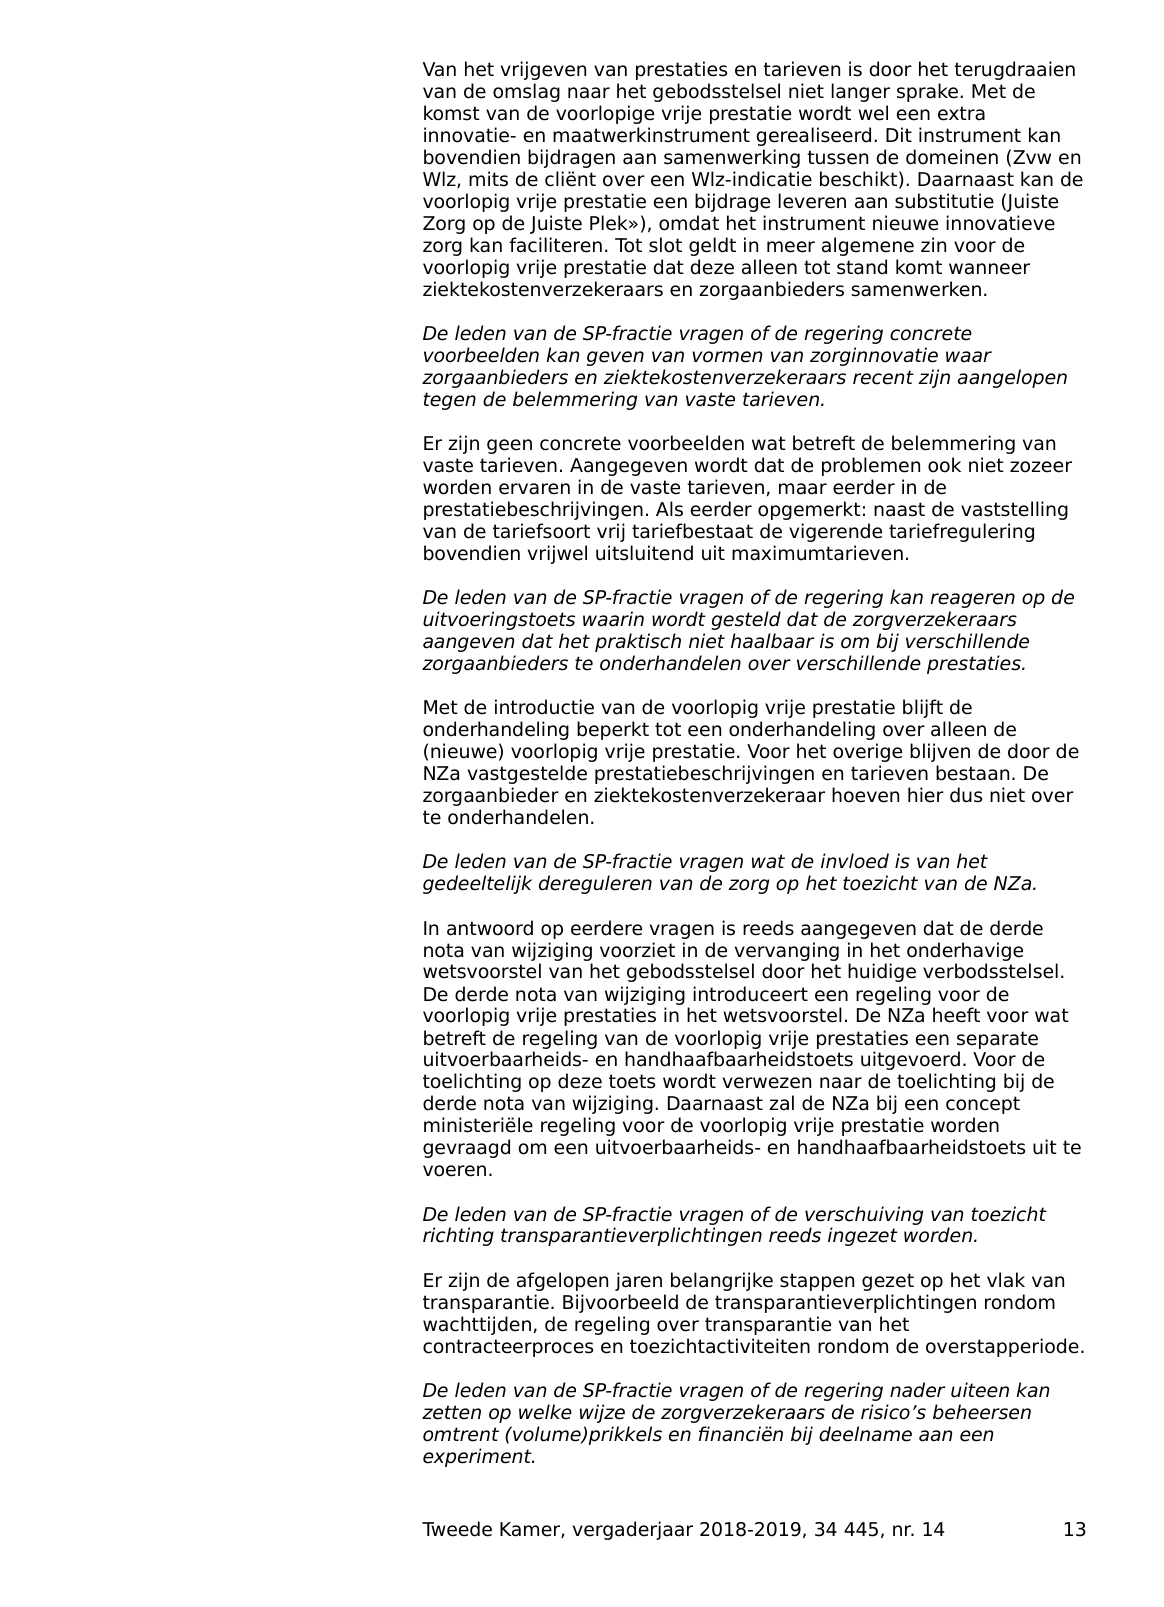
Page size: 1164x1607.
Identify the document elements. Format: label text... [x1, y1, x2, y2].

text De leden van de SP-fractie vragen wat de invloed is van het gedeeltelijk dereguleren van de zorg op het toezicht van de NZa. [422, 851, 1087, 895]
text In antwoord op eerdere vragen is reeds aangegeven dat de derde nota van wijziging voorziet in de vervanging in het onderhavige wetsvoorstel van het gebodsstelsel door het huidige verbodsstelsel. De derde nota van wijziging introduceert een regeling voor de voorlopig vrije prestaties in het wetsvoorstel. De NZa heeft voor wat betreft de regeling van de voorlopig vrije prestaties een separate uitvoerbaarheids- en handhaafbaarheidstoets uitgevoerd. Voor de toelichting op deze toets wordt verwezen naar de toelichting bij de derde nota van wijziging. Daarnaast zal de NZa bij een concept ministeriële regeling voor de voorlopig vrije prestatie worden gevraagd om een uitvoerbaarheids- en handhaafbaarheidstoets uit te voeren. [422, 917, 1087, 1181]
text De leden van de SP-fractie vragen of de regering kan reageren op de uitvoeringstoets waarin wordt gesteld dat de zorgverzekeraars aangeven dat het praktisch niet haalbaar is om bij verschillende zorgaanbieders te onderhandelen over verschillende prestaties. [422, 587, 1087, 675]
text De leden van de SP-fractie vragen of de verschuiving van toezicht richting transparantieverplichtingen reeds ingezet worden. [422, 1203, 1087, 1247]
text Er zijn de afgelopen jaren belangrijke stappen gezet op het vlak van transparantie. Bijvoorbeeld de transparantieverplichtingen rondom wachttijden, de regeling over transparantie van het contracteerproces en toezichtactiviteiten rondom de overstapperiode. [422, 1269, 1087, 1357]
text Van het vrijgeven van prestaties en tarieven is door het terugdraaien van de omslag naar het gebodsstelsel niet langer sprake. Met de komst van de voorlopige vrije prestatie wordt wel een extra innovatie- en maatwerkinstrument gerealiseerd. Dit instrument kan bovendien bijdragen aan samenwerking tussen de domeinen (Zvw en Wlz, mits de cliënt over een Wlz-indicatie beschikt). Daarnaast kan de voorlopig vrije prestatie een bijdrage leveren aan substitutie (Juiste Zorg op de Juiste Plek»), omdat het instrument nieuwe innovatieve zorg kan faciliteren. Tot slot geldt in meer algemene zin voor de voorlopig vrije prestatie dat deze alleen tot stand komt wanneer ziektekostenverzekeraars en zorgaanbieders samenwerken. [422, 59, 1087, 301]
text De leden van de SP-fractie vragen of de regering concrete voorbeelden kan geven van vormen van zorginnovatie waar zorgaanbieders en ziektekostenverzekeraars recent zijn aangelopen tegen de belemmering van vaste tarieven. [422, 323, 1087, 411]
text De leden van de SP-fractie vragen of de regering nader uiteen kan zetten op welke wijze de zorgverzekeraars de risico’s beheersen omtrent (volume)prikkels en financiën bij deelname aan een experiment. [422, 1380, 1087, 1468]
text Er zijn geen concrete voorbeelden wat betreft de belemmering van vaste tarieven. Aangegeven wordt dat de problemen ook niet zozeer worden ervaren in de vaste tarieven, maar eerder in de prestatiebeschrijvingen. Als eerder opgemerkt: naast de vaststelling van de tariefsoort vrij tariefbestaat de vigerende tariefregulering bovendien vrijwel uitsluitend uit maximumtarieven. [422, 433, 1087, 565]
text Met de introductie van de voorlopig vrije prestatie blijft de onderhandeling beperkt tot een onderhandeling over alleen de (nieuwe) voorlopig vrije prestatie. Voor het overige blijven de door de NZa vastgestelde prestatiebeschrijvingen en tarieven bestaan. De zorgaanbieder en ziektekostenverzekeraar hoeven hier dus niet over te onderhandelen. [422, 697, 1087, 829]
